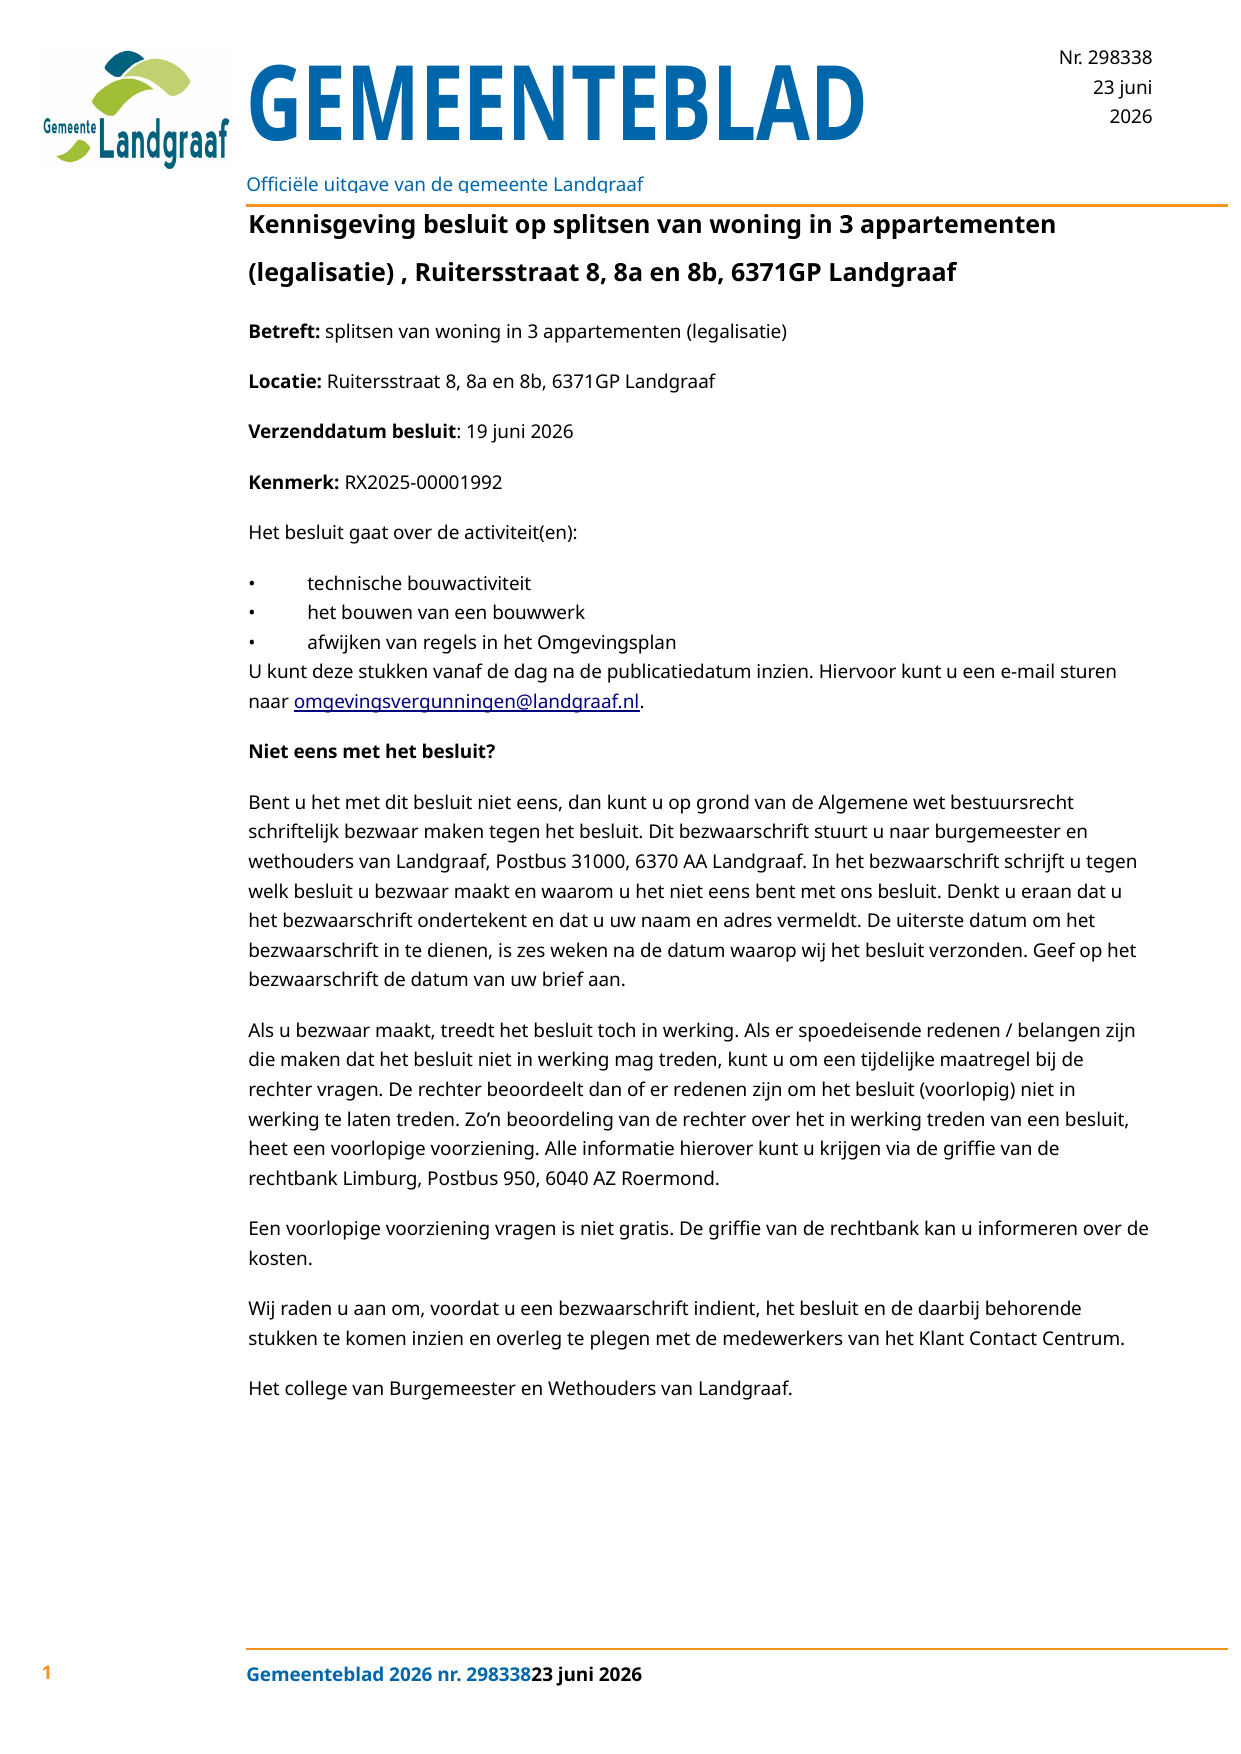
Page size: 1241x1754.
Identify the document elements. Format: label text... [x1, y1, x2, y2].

text Locatie: Ruitersstraat 8, 8a en 8b, 6371GP Landgraaf [248, 368, 1152, 394]
picture [41, 47, 231, 172]
text Betreft: splitsen van woning in 3 appartementen (legalisatie) [248, 318, 1152, 344]
text U kunt deze stukken vanaf de dag na de publicatiedatum inzien. Hiervoor kunt u een e-mail sturen naar omgevingsvergunningen@landgraaf.nl. [248, 659, 1152, 714]
text Als u bezwaar maakt, treedt het besluit toch in werking. Als er spoedeisende redenen / belangen zijn die maken dat het besluit niet in werking mag treden, kunt u om een tijdelijke maatregel bij de rechter vragen. De rechter beoordeelt dan of er redenen zijn om het besluit (voorlopig) niet in werking te laten treden. Zo’n beoordeling van de rechter over het in werking treden van een besluit, heet een voorlopige voorziening. Alle informatie hierover kunt u krijgen via de griffie van de rechtbank Limburg, Postbus 950, 6040 AZ Roermond. [248, 1017, 1152, 1191]
text Bent u het met dit besluit niet eens, dan kunt u op grond van de Algemene wet bestuursrecht schriftelijk bezwaar maken tegen het besluit. Dit bezwaarschrift stuurt u naar burgemeester en wethouders van Landgraaf, Postbus 31000, 6370 AA Landgraaf. In het bezwaarschrift schrijft u tegen welk besluit u bezwaar maakt en waarom u het niet eens bent met ons besluit. Denkt u eraan dat u het bezwaarschrift ondertekent en dat u uw naam en adres vermeldt. De uiterste datum om het bezwaarschrift in te dienen, is zes weken na de datum waarop wij het besluit verzonden. Geef op het bezwaarschrift de datum van uw brief aan. [248, 789, 1152, 992]
text Kennisgeving besluit op splitsen van woning in 3 appartementen (legalisatie) , Ruitersstraat 8, 8a en 8b, 6371GP Landgraaf [248, 207, 1152, 288]
list het bouwen van een bouwwerk [248, 599, 1152, 625]
list afwijken van regels in het Omgevingsplan [248, 629, 1152, 655]
text Het college van Burgemeester en Wethouders van Landgraaf. [248, 1375, 1152, 1401]
text Verzenddatum besluit: 19 juni 2026 [248, 419, 1152, 444]
text Het besluit gaat over de activiteit(en): [248, 519, 1152, 545]
text Wij raden u aan om, voordat u een bezwaarschrift indient, het besluit en de daarbij behorende stukken te komen inzien en overleg te plegen met de medewerkers van het Klant Contact Centrum. [248, 1295, 1152, 1351]
text Niet eens met het besluit? [248, 739, 1152, 764]
list technische bouwactiviteit [248, 570, 1152, 596]
text Een voorlopige voorziening vragen is niet gratis. De griffie van de rechtbank kan u informeren over de kosten. [248, 1215, 1152, 1271]
text Kenmerk: RX2025-00001992 [248, 469, 1152, 495]
